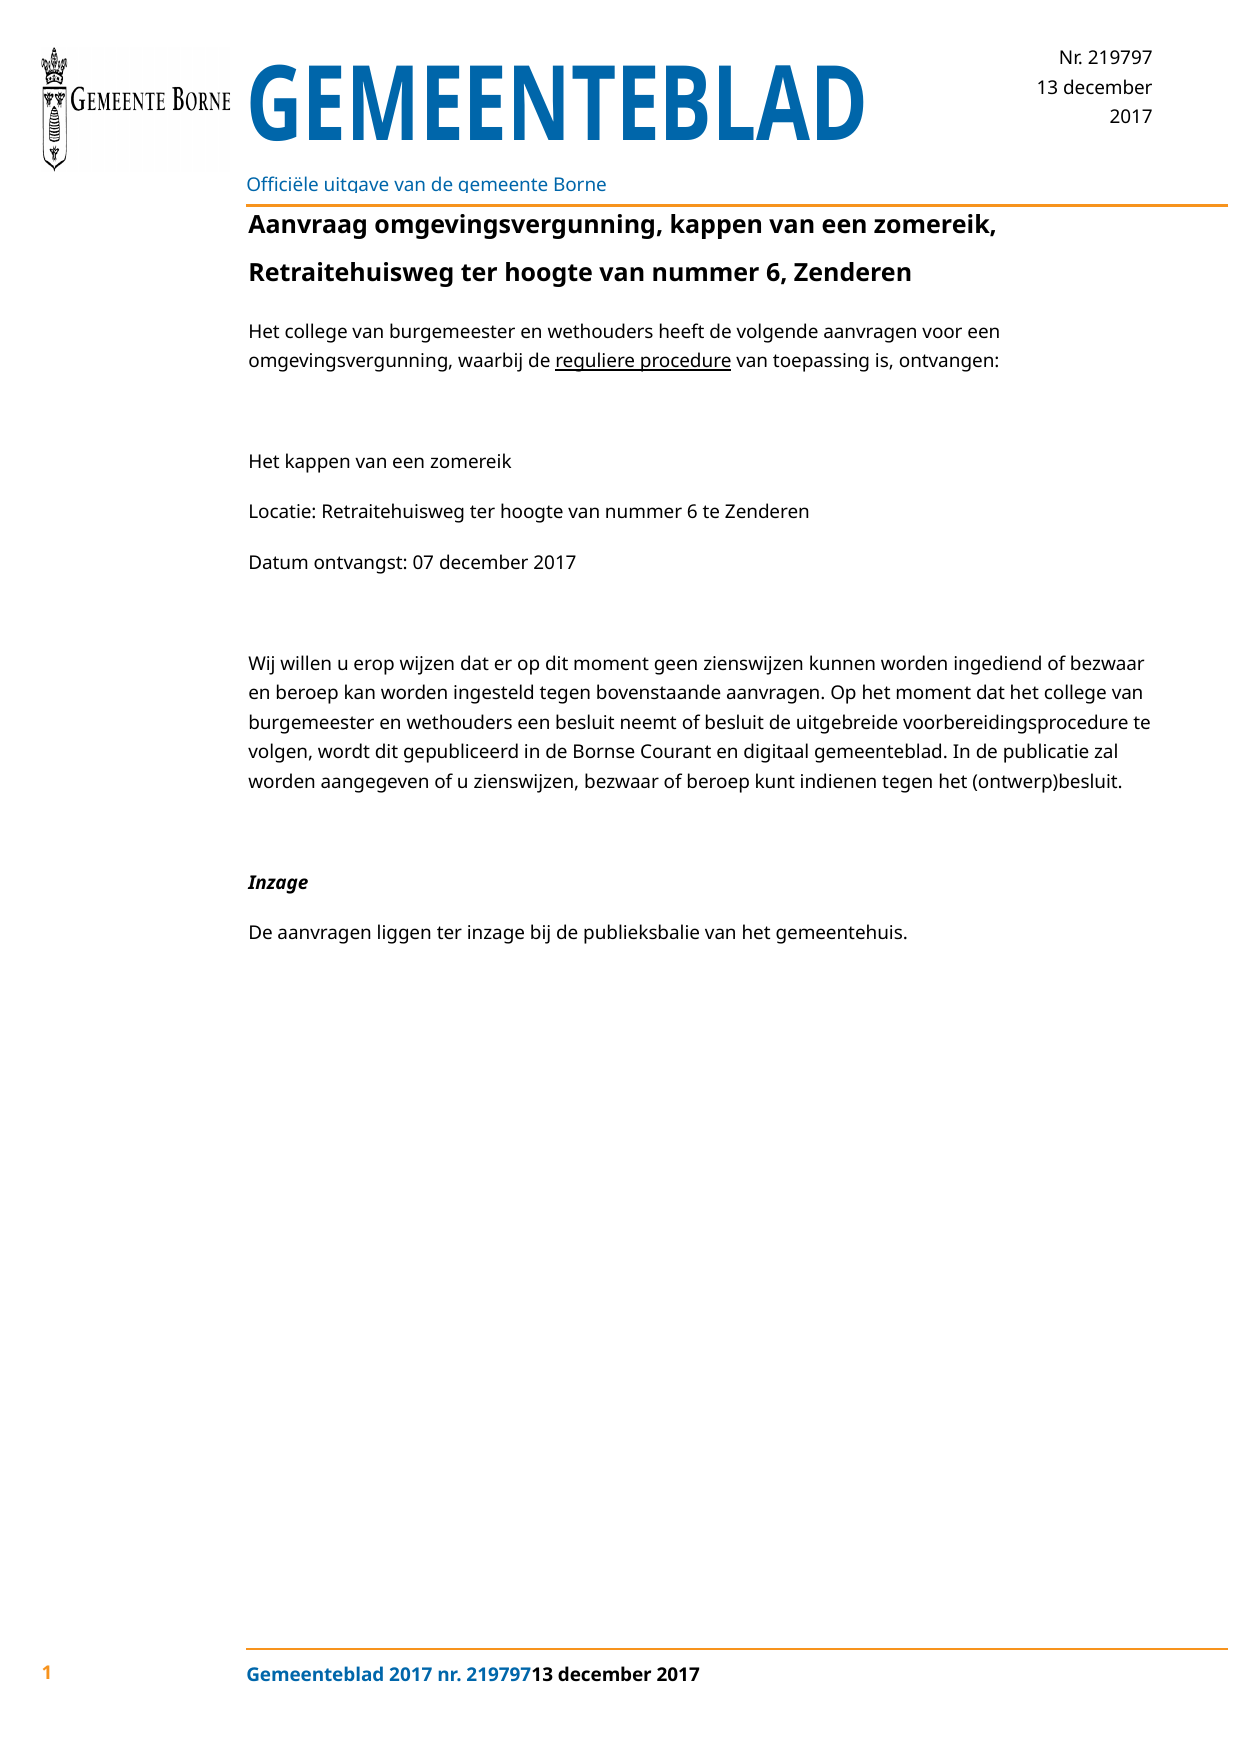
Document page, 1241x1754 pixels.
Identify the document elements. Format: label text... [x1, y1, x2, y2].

text Datum ontvangst: 07 december 2017 [248, 549, 1152, 575]
text Locatie: Retraitehuisweg ter hoogte van nummer 6 te Zenderen [248, 499, 1152, 524]
text Het kappen van een zomereik [248, 448, 1152, 474]
text Wij willen u erop wijzen dat er op dit moment geen zienswijzen kunnen worden ingediend of bezwaar en beroep kan worden ingesteld tegen bovenstaande aanvragen. Op het moment dat het college van burgemeester en wethouders een besluit neemt of besluit de uitgebreide voorbereidingsprocedure te volgen, wordt dit gepubliceerd in de Bornse Courant en digitaal gemeenteblad. In de publicatie zal worden aangegeven of u zienswijzen, bezwaar of beroep kunt indienen tegen het (ontwerp)besluit. [248, 650, 1152, 794]
text De aanvragen liggen ter inzage bij de publieksbalie van het gemeentehuis. [248, 919, 1152, 945]
text Inzage [248, 869, 1152, 895]
picture [41, 47, 231, 172]
text Het college van burgemeester en wethouders heeft de volgende aanvragen voor een omgevingsvergunning, waarbij de reguliere procedure van toepassing is, ontvangen: [248, 318, 1152, 373]
text Aanvraag omgevingsvergunning, kappen van een zomereik, Retraitehuisweg ter hoogte van nummer 6, Zenderen [248, 207, 1152, 288]
